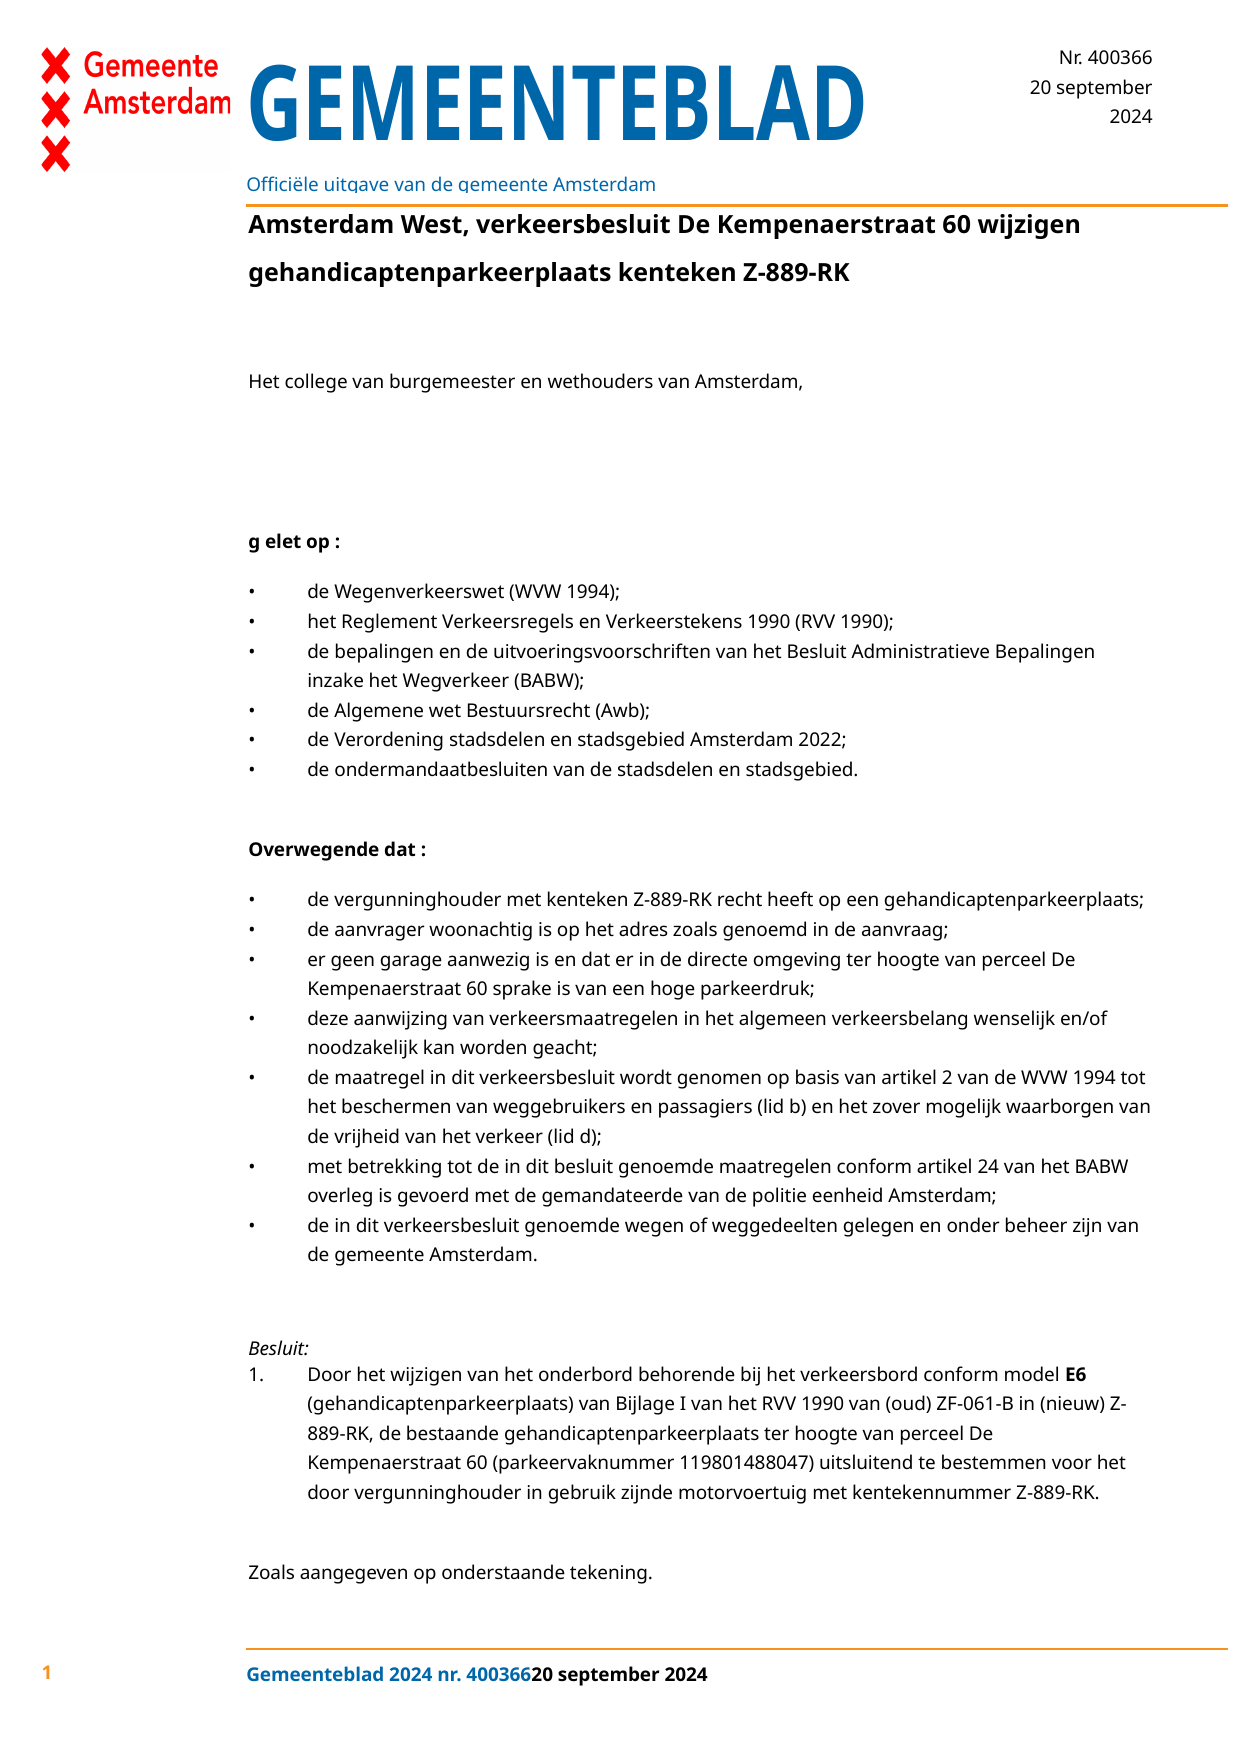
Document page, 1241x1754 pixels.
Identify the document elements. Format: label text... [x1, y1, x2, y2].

list deze aanwijzing van verkeersmaatregelen in het algemeen verkeersbelang wenselijk en/of noodzakelijk kan worden geacht; [248, 1005, 1152, 1060]
list de Wegenverkeerswet (WVW 1994); [248, 579, 1152, 604]
list er geen garage aanwezig is en dat er in de directe omgeving ter hoogte van perceel De Kempenaerstraat 60 sprake is van een hoge parkeerdruk; [248, 946, 1152, 1001]
text g elet op : [248, 528, 1152, 554]
text Overwegende dat : [248, 836, 1152, 862]
list de aanvrager woonachtig is op het adres zoals genoemd in de aanvraag; [248, 916, 1152, 942]
text Amsterdam West, verkeersbesluit De Kempenaerstraat 60 wijzigen gehandicaptenparkeerplaats kenteken Z-889-RK [248, 207, 1152, 288]
list de vergunninghouder met kenteken Z-889-RK recht heeft op een gehandicaptenparkeerplaats; [248, 887, 1152, 912]
text Besluit: [248, 1335, 1152, 1361]
list het Reglement Verkeersregels en Verkeerstekens 1990 (RVV 1990); [248, 608, 1152, 634]
text Zoals aangegeven op onderstaande tekening. [248, 1559, 1152, 1585]
list de in dit verkeersbesluit genoemde wegen of weggedeelten gelegen en onder beheer zijn van de gemeente Amsterdam. [248, 1212, 1152, 1267]
list de Verordening stadsdelen en stadsgebied Amsterdam 2022; [248, 727, 1152, 752]
picture [41, 47, 231, 172]
list de maatregel in dit verkeersbesluit wordt genomen op basis van artikel 2 van de WVW 1994 tot het beschermen van weggebruikers en passagiers (lid b) en het zover mogelijk waarborgen van de vrijheid van het verkeer (lid d); [248, 1064, 1152, 1149]
list Door het wijzigen van het onderbord behorende bij het verkeersbord conform model E6 (gehandicaptenparkeerplaats) van Bijlage I van het RVV 1990 van (oud) ZF-061-B in (nieuw) Z-889-RK, de bestaande gehandicaptenparkeerplaats ter hoogte van perceel De Kempenaerstraat 60 (parkeervaknummer 119801488047) uitsluitend te bestemmen voor het door vergunninghouder in gebruik zijnde motorvoertuig met kentekennummer Z-889-RK. [248, 1361, 1152, 1505]
list de bepalingen en de uitvoeringsvoorschriften van het Besluit Administratieve Bepalingen inzake het Wegverkeer (BABW); [248, 638, 1152, 693]
list met betrekking tot de in dit besluit genoemde maatregelen conform artikel 24 van het BABW overleg is gevoerd met de gemandateerde van de politie eenheid Amsterdam; [248, 1153, 1152, 1208]
list de ondermandaatbesluiten van de stadsdelen en stadsgebied. [248, 756, 1152, 782]
text Het college van burgemeester en wethouders van Amsterdam, [248, 368, 1152, 394]
list de Algemene wet Bestuursrecht (Awb); [248, 697, 1152, 723]
